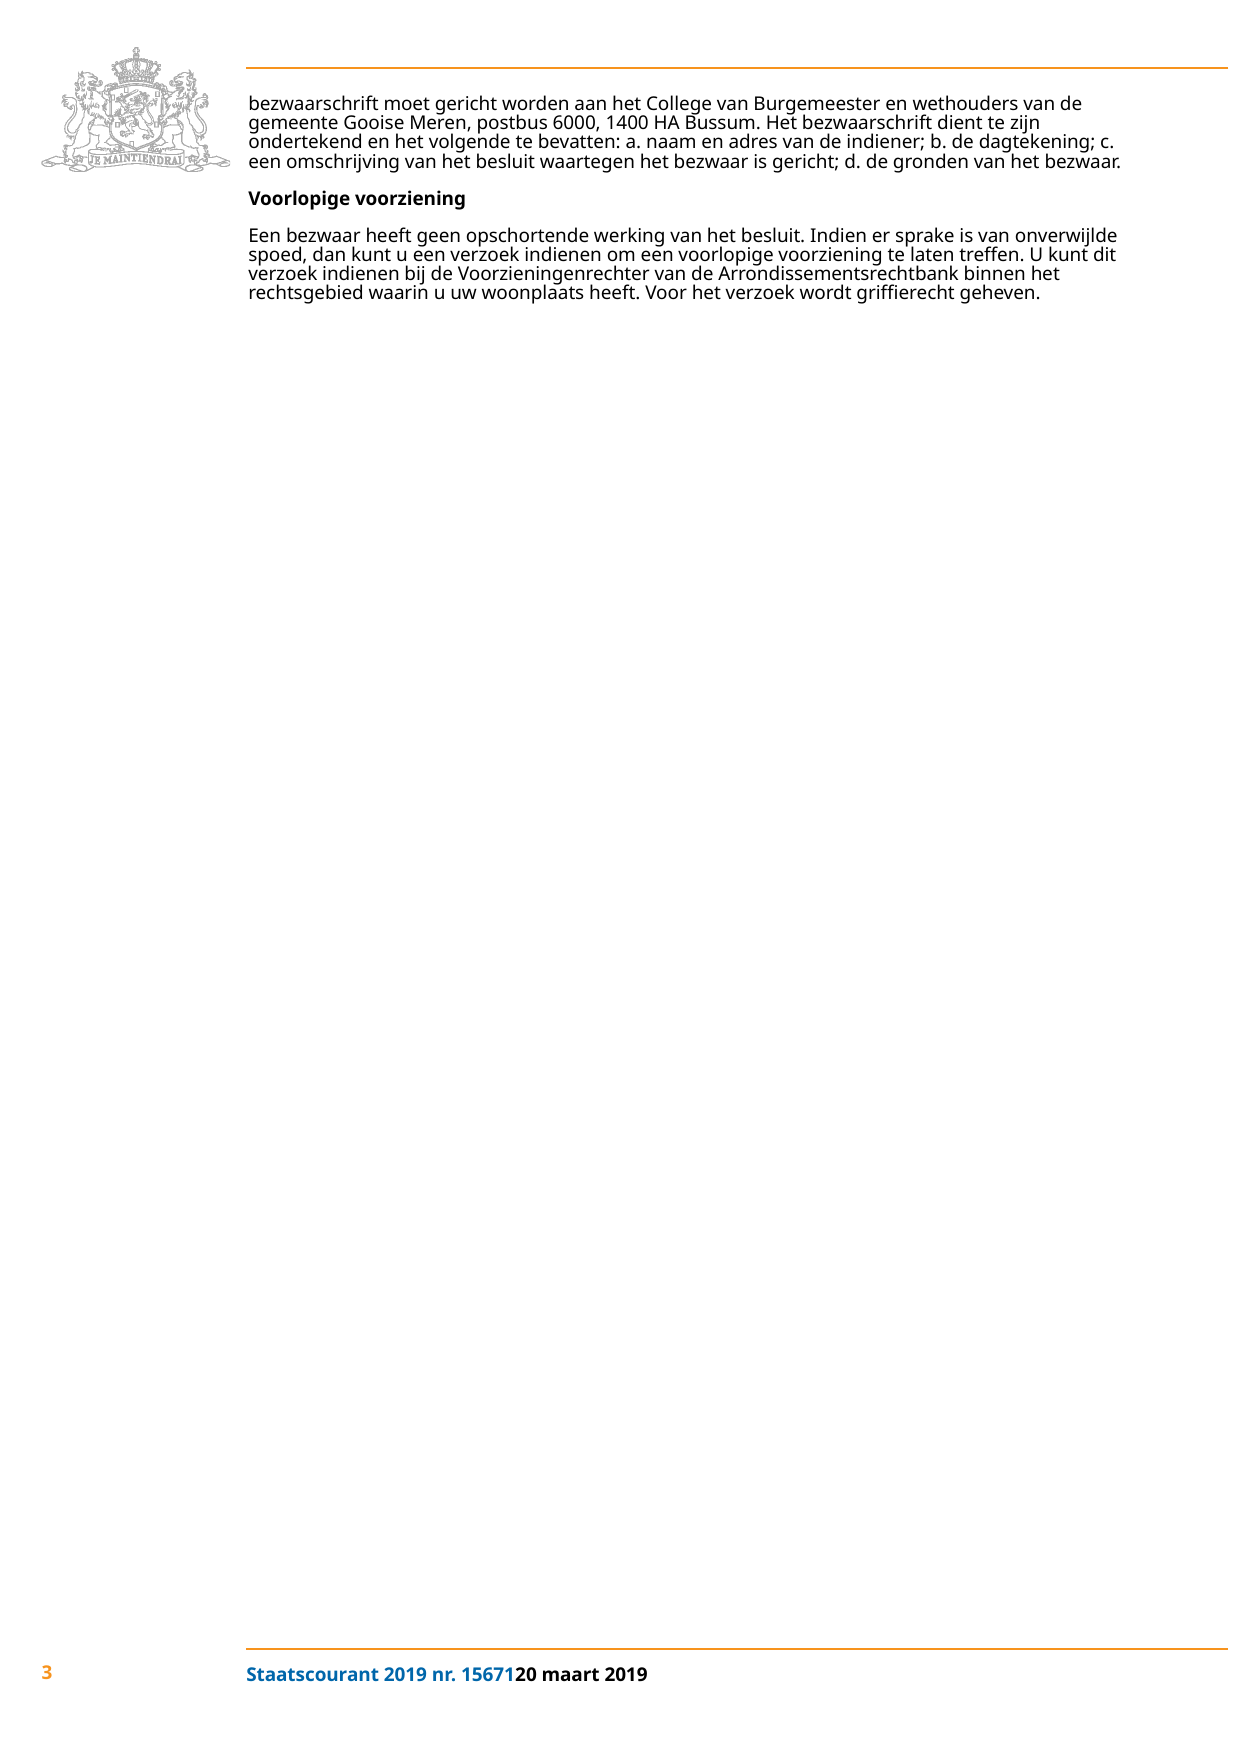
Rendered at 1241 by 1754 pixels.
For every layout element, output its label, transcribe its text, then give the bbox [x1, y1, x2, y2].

text Voorlopige voorziening [248, 189, 1152, 209]
text bezwaarschrift moet gericht worden aan het College van Burgemeester en wethouders van de gemeente Gooise Meren, postbus 6000, 1400 HA Bussum. Het bezwaarschrift dient te zijn ondertekend en het volgende te bevatten: a. naam en adres van de indiener; b. de dagtekening; c. een omschrijving van het besluit waartegen het bezwaar is gericht; d. de gronden van het bezwaar. [248, 95, 1152, 172]
picture [41, 47, 231, 172]
text Een bezwaar heeft geen opschortende werking van het besluit. Indien er sprake is van onverwijlde spoed, dan kunt u een verzoek indienen om een voorlopige voorziening te laten treffen. U kunt dit verzoek indienen bij de Voorzieningenrechter van de Arrondissementsrechtbank binnen het rechtsgebied waarin u uw woonplaats heeft. Voor het verzoek wordt griffierecht geheven. [248, 227, 1152, 304]
